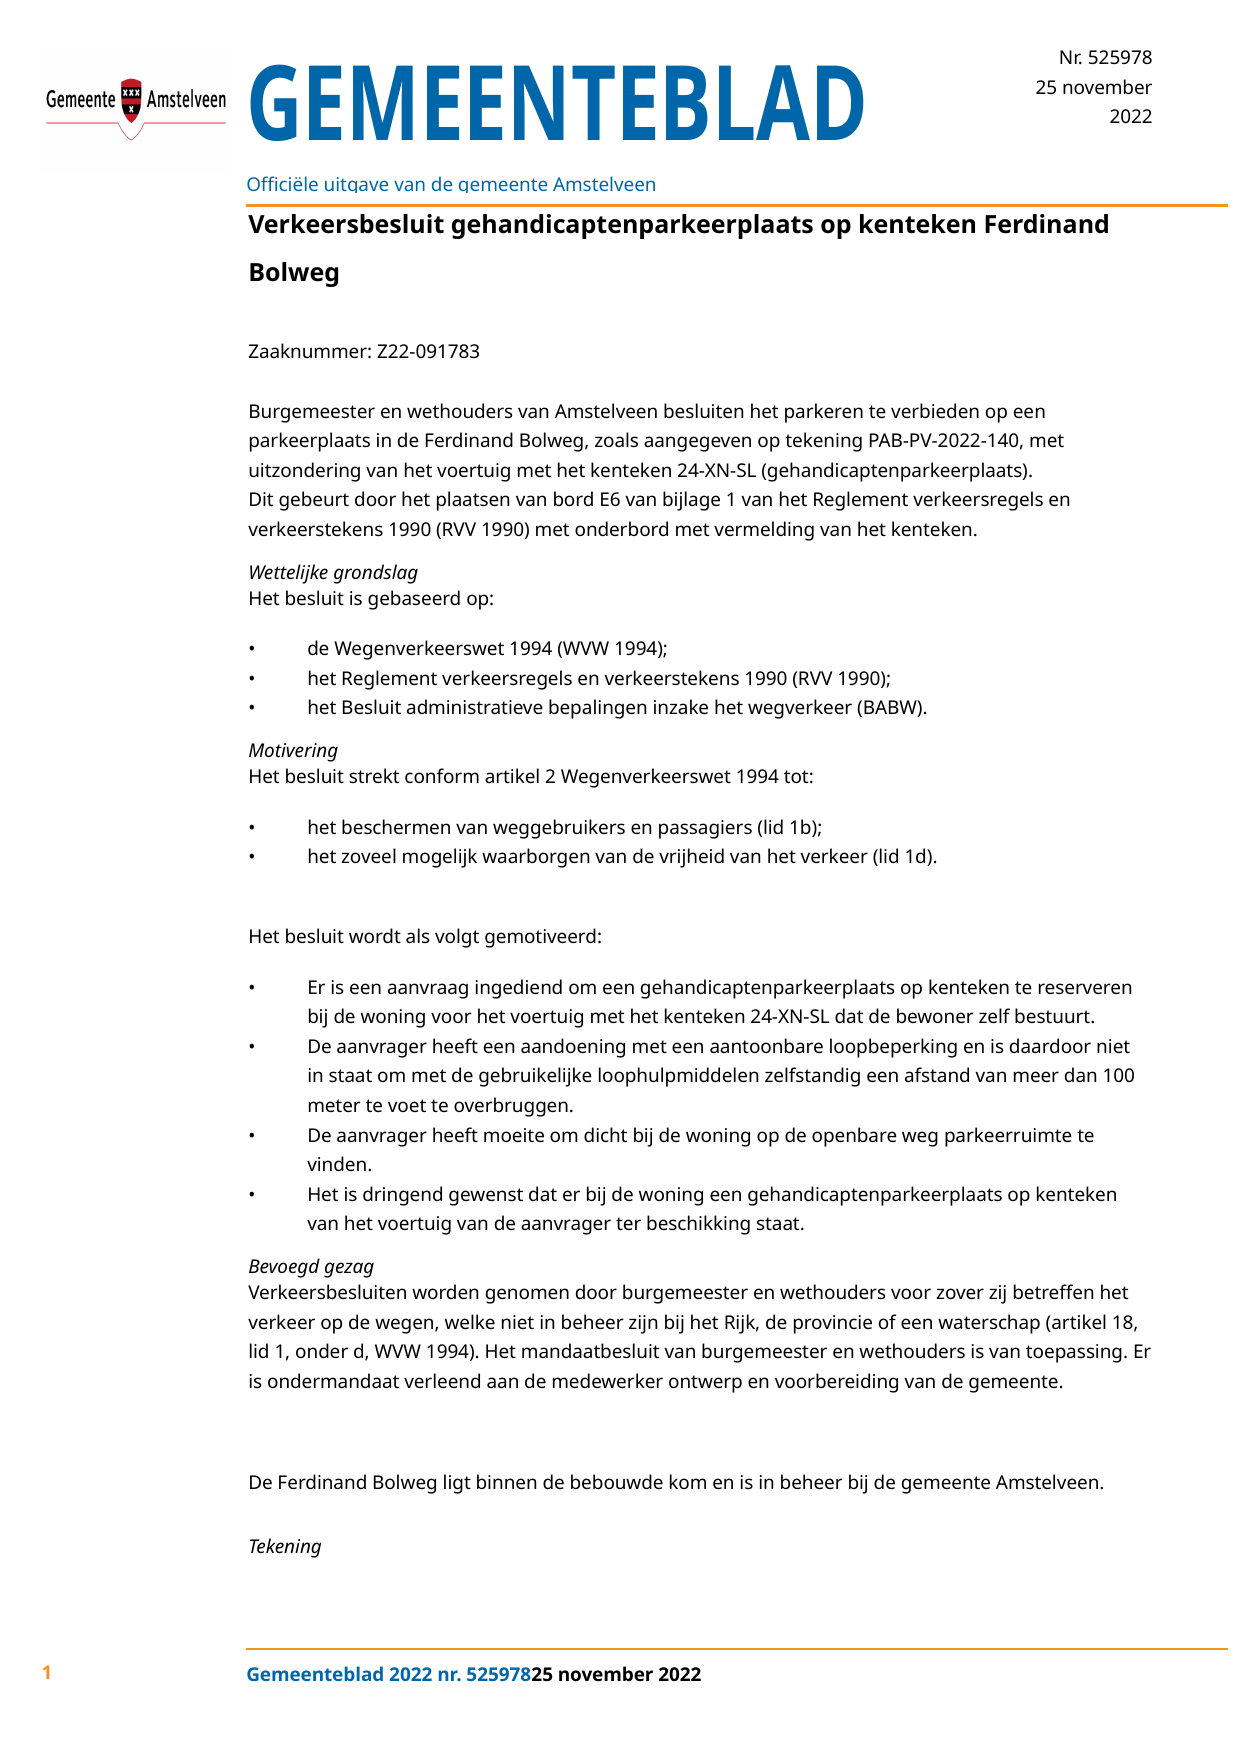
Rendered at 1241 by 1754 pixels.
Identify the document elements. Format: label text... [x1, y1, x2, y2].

list het Besluit administratieve bepalingen inzake het wegverkeer (BABW). [248, 694, 1152, 720]
text Tekening [248, 1533, 1152, 1559]
text Verkeersbesluit gehandicaptenparkeerplaats op kenteken Ferdinand Bolweg [248, 207, 1152, 288]
text De Ferdinand Bolweg ligt binnen de bebouwde kom en is in beheer bij de gemeente Amstelveen. [248, 1469, 1152, 1495]
picture [41, 47, 231, 172]
text Het besluit strekt conform artikel 2 Wegenverkeerswet 1994 tot: [248, 763, 1152, 789]
text Bevoegd gezag [248, 1254, 1152, 1279]
list de Wegenverkeerswet 1994 (WVW 1994); [248, 635, 1152, 661]
list De aanvrager heeft moeite om dicht bij de woning op de openbare weg parkeerruimte te vinden. [248, 1122, 1152, 1177]
text Motivering [248, 738, 1152, 763]
list het beschermen van weggebruikers en passagiers (lid 1b); [248, 814, 1152, 839]
text Zaaknummer: Z22-091783 [248, 339, 1152, 364]
text Het besluit is gebaseerd op: [248, 585, 1152, 611]
text Wettelijke grondslag [248, 559, 1152, 585]
text Verkeersbesluiten worden genomen door burgemeester en wethouders voor zover zij betreffen het verkeer op de wegen, welke niet in beheer zijn bij het Rijk, de provincie of een waterschap (artikel 18, lid 1, onder d, WVW 1994). Het mandaatbesluit van burgemeester en wethouders is van toepassing. Er is ondermandaat verleend aan de medewerker ontwerp en voorbereiding van de gemeente. [248, 1279, 1152, 1394]
text Burgemeester en wethouders van Amstelveen besluiten het parkeren te verbieden op een parkeerplaats in de Ferdinand Bolweg, zoals aangegeven op tekening PAB-PV-2022-140, met uitzondering van het voertuig met het kenteken 24-XN-SL (gehandicaptenparkeerplaats). [248, 398, 1152, 483]
text Het besluit wordt als volgt gemotiveerd: [248, 923, 1152, 949]
list het zoveel mogelijk waarborgen van de vrijheid van het verkeer (lid 1d). [248, 843, 1152, 869]
list het Reglement verkeersregels en verkeerstekens 1990 (RVV 1990); [248, 665, 1152, 691]
list Er is een aanvraag ingediend om een gehandicaptenparkeerplaats op kenteken te reserveren bij de woning voor het voertuig met het kenteken 24-XN-SL dat de bewoner zelf bestuurt. [248, 974, 1152, 1029]
list De aanvrager heeft een aandoening met een aantoonbare loopbeperking en is daardoor niet in staat om met de gebruikelijke loophulpmiddelen zelfstandig een afstand van meer dan 100 meter te voet te overbruggen. [248, 1033, 1152, 1118]
text Dit gebeurt door het plaatsen van bord E6 van bijlage 1 van het Reglement verkeersregels en verkeerstekens 1990 (RVV 1990) met onderbord met vermelding van het kenteken. [248, 487, 1152, 542]
list Het is dringend gewenst dat er bij de woning een gehandicaptenparkeerplaats op kenteken van het voertuig van de aanvrager ter beschikking staat. [248, 1181, 1152, 1236]
